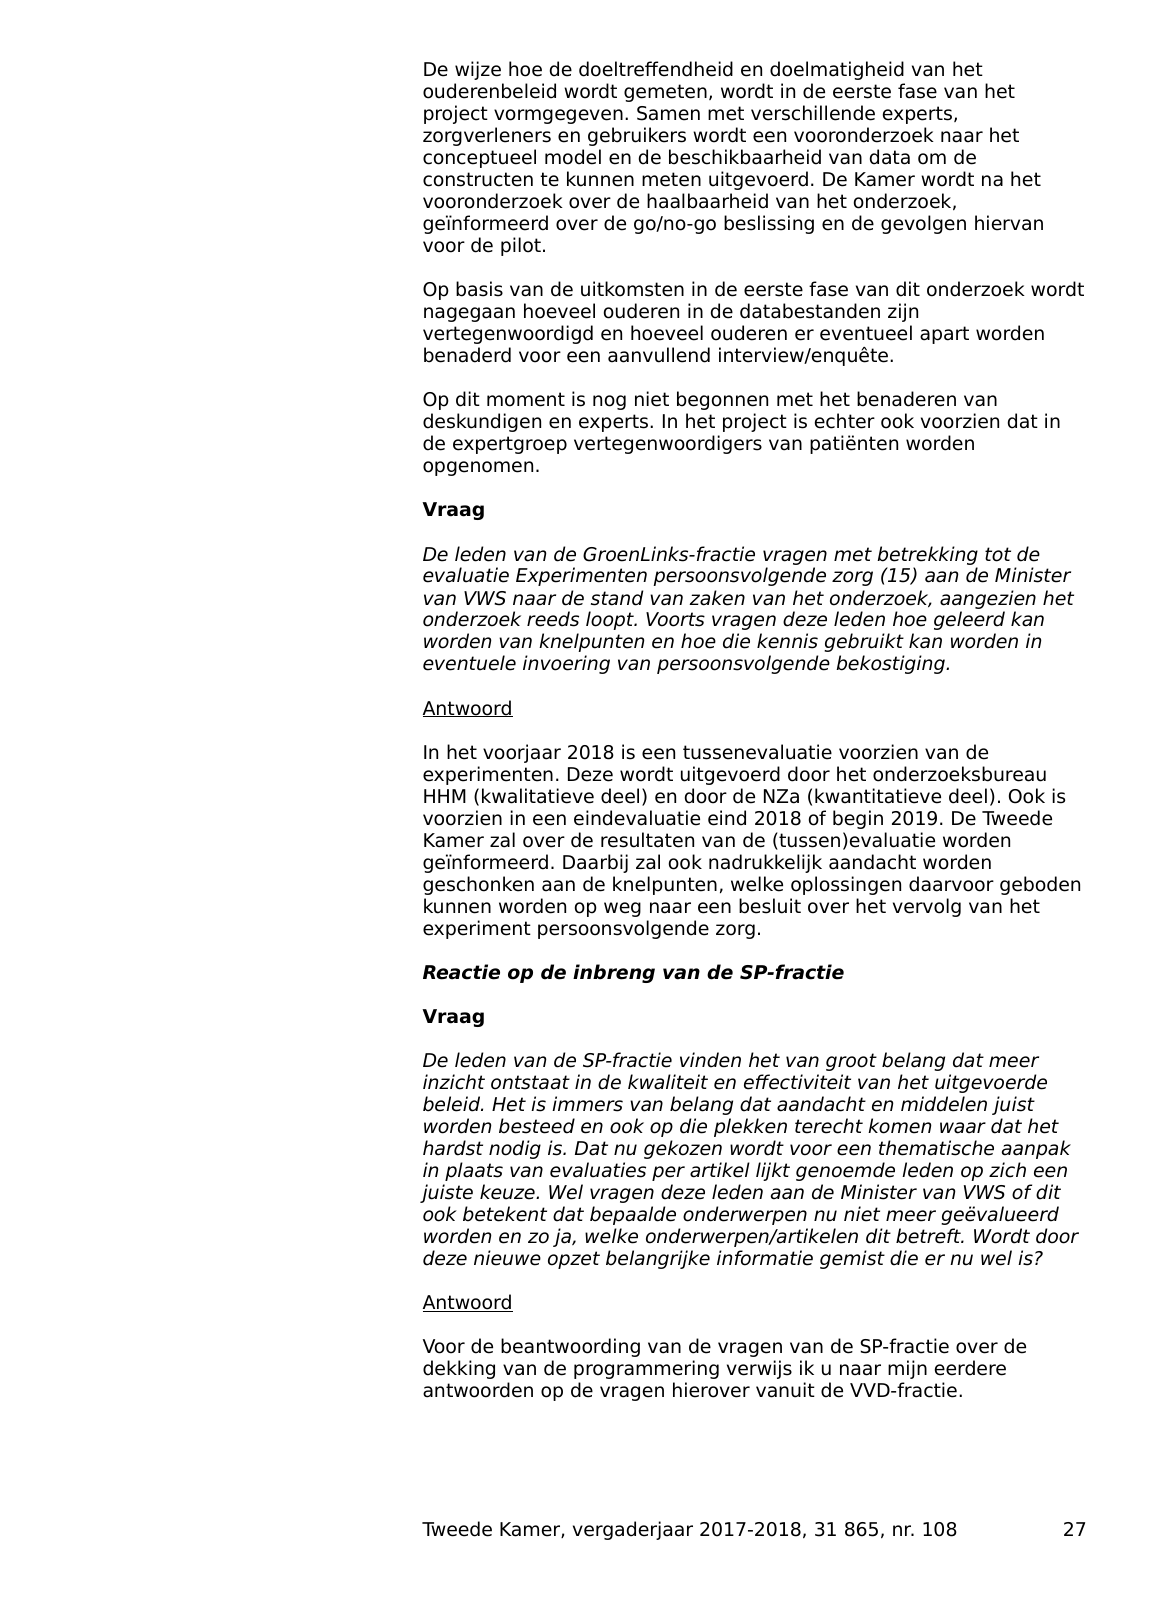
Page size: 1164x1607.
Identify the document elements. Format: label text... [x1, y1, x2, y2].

text Op dit moment is nog niet begonnen met het benaderen van deskundigen en experts. In het project is echter ook voorzien dat in de expertgroep vertegenwoordigers van patiënten worden opgenomen. [422, 389, 1087, 477]
text Voor de beantwoording van de vragen van de SP-fractie over de dekking van de programmering verwijs ik u naar mijn eerdere antwoorden op de vragen hierover vanuit de VVD-fractie. [422, 1336, 1087, 1402]
text De leden van de GroenLinks-fractie vragen met betrekking tot de evaluatie Experimenten persoonsvolgende zorg (15) aan de Minister van VWS naar de stand van zaken van het onderzoek, aangezien het onderzoek reeds loopt. Voorts vragen deze leden hoe geleerd kan worden van knelpunten en hoe die kennis gebruikt kan worden in eventuele invoering van persoonsvolgende bekostiging. [422, 543, 1087, 675]
text Op basis van de uitkomsten in de eerste fase van dit onderzoek wordt nagegaan hoeveel ouderen in de databestanden zijn vertegenwoordigd en hoeveel ouderen er eventueel apart worden benaderd voor een aanvullend interview/enquête. [422, 279, 1087, 367]
text De wijze hoe de doeltreffendheid en doelmatigheid van het ouderenbeleid wordt gemeten, wordt in de eerste fase van het project vormgegeven. Samen met verschillende experts, zorgverleners en gebruikers wordt een vooronderzoek naar het conceptueel model en de beschikbaarheid van data om de constructen te kunnen meten uitgevoerd. De Kamer wordt na het vooronderzoek over de haalbaarheid van het onderzoek, geïnformeerd over de go/no-go beslissing en de gevolgen hiervan voor de pilot. [422, 59, 1087, 257]
text De leden van de SP-fractie vinden het van groot belang dat meer inzicht ontstaat in de kwaliteit en effectiviteit van het uitgevoerde beleid. Het is immers van belang dat aandacht en middelen juist worden besteed en ook op die plekken terecht komen waar dat het hardst nodig is. Dat nu gekozen wordt voor een thematische aanpak in plaats van evaluaties per artikel lijkt genoemde leden op zich een juiste keuze. Wel vragen deze leden aan de Minister van VWS of dit ook betekent dat bepaalde onderwerpen nu niet meer geëvalueerd worden en zo ja, welke onderwerpen/artikelen dit betreft. Wordt door deze nieuwe opzet belangrijke informatie gemist die er nu wel is? [422, 1050, 1087, 1270]
subtitle Antwoord [422, 1292, 1087, 1314]
text In het voorjaar 2018 is een tussenevaluatie voorzien van de experimenten. Deze wordt uitgevoerd door het onderzoeksbureau HHM (kwalitatieve deel) en door de NZa (kwantitatieve deel). Ook is voorzien in een eindevaluatie eind 2018 of begin 2019. De Tweede Kamer zal over de resultaten van de (tussen)evaluatie worden geïnformeerd. Daarbij zal ook nadrukkelijk aandacht worden geschonken aan de knelpunten, welke oplossingen daarvoor geboden kunnen worden op weg naar een besluit over het vervolg van het experiment persoonsvolgende zorg. [422, 742, 1087, 939]
subtitle Antwoord [422, 697, 1087, 719]
subtitle Vraag [422, 499, 1087, 521]
subtitle Reactie op de inbreng van de SP-fractie [422, 962, 1087, 984]
subtitle Vraag [422, 1006, 1087, 1028]
